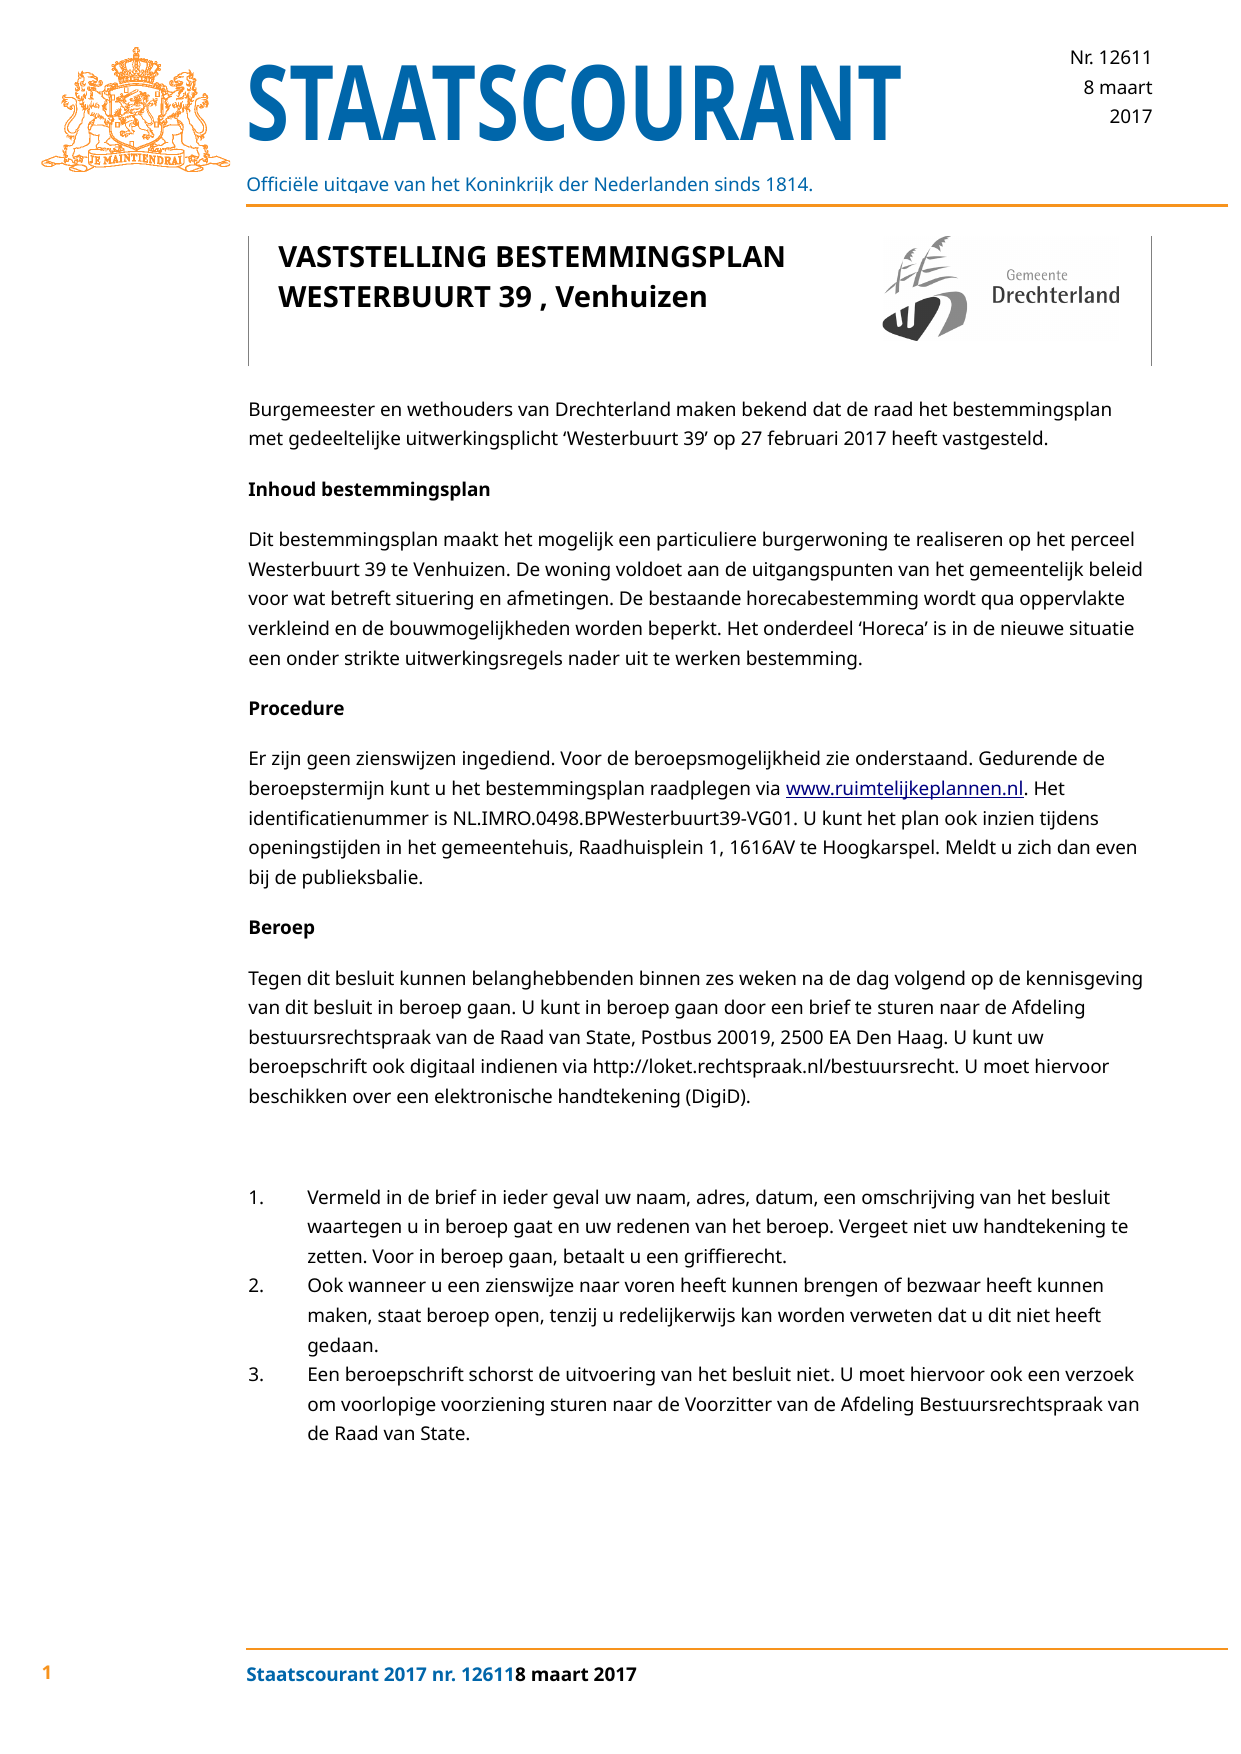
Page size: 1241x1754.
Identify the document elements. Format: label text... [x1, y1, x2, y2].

list Vermeld in de brief in ieder geval uw naam, adres, datum, een omschrijving van het besluit waartegen u in beroep gaat en uw redenen van het beroep. Vergeet niet uw handtekening te zetten. Voor in beroep gaan, betaalt u een griffierecht. [248, 1184, 1152, 1269]
text Burgemeester en wethouders van Drechterland maken bekend dat de raad het bestemmingsplan met gedeeltelijke uitwerkingsplicht ‘Westerbuurt 39’ op 27 februari 2017 heeft vastgesteld. [248, 396, 1152, 451]
table_header VASTSTELLING BESTEMMINGSPLAN WESTERBUURT 39 , Venhuizen [249, 236, 850, 366]
picture [41, 47, 231, 172]
text Procedure [248, 695, 1152, 721]
picture [882, 236, 1119, 341]
text Beroep [248, 914, 1152, 940]
list Ook wanneer u een zienswijze naar voren heeft kunnen brengen of bezwaar heeft kunnen maken, staat beroep open, tenzij u redelijkerwijs kan worden verweten dat u dit niet heeft gedaan. [248, 1273, 1152, 1357]
table_header [850, 236, 1151, 366]
text Er zijn geen zienswijzen ingediend. Voor de beroepsmogelijkheid zie onderstaand. Gedurende de beroepstermijn kunt u het bestemmingsplan raadplegen via www.ruimtelijkeplannen.nl. Het identificatienummer is NL.IMRO.0498.BPWesterbuurt39-VG01. U kunt het plan ook inzien tijdens openingstijden in het gemeentehuis, Raadhuisplein 1, 1616AV te Hoogkarspel. Meldt u zich dan even bij de publieksbalie. [248, 746, 1152, 889]
list Een beroepschrift schorst de uitvoering van het besluit niet. U moet hiervoor ook een verzoek om voorlopige voorziening sturen naar de Voorzitter van de Afdeling Bestuursrechtspraak van de Raad van State. [248, 1361, 1152, 1446]
text Inhoud bestemmingsplan [248, 476, 1152, 502]
text Tegen dit besluit kunnen belanghebbenden binnen zes weken na de dag volgend op de kennisgeving van dit besluit in beroep gaan. U kunt in beroep gaan door een brief te sturen naar de Afdeling bestuursrechtspraak van de Raad van State, Postbus 20019, 2500 EA Den Haag. U kunt uw beroepschrift ook digitaal indienen via http://loket.rechtspraak.nl/bestuursrecht. U moet hiervoor beschikken over een elektronische handtekening (DigiD). [248, 965, 1152, 1109]
text Dit bestemmingsplan maakt het mogelijk een particuliere burgerwoning te realiseren op het perceel Westerbuurt 39 te Venhuizen. De woning voldoet aan de uitgangspunten van het gemeentelijk beleid voor wat betreft situering en afmetingen. De bestaande horecabestemming wordt qua oppervlakte verkleind en de bouwmogelijkheden worden beperkt. Het onderdeel ‘Horeca’ is in de nieuwe situatie een onder strikte uitwerkingsregels nader uit te werken bestemming. [248, 526, 1152, 670]
